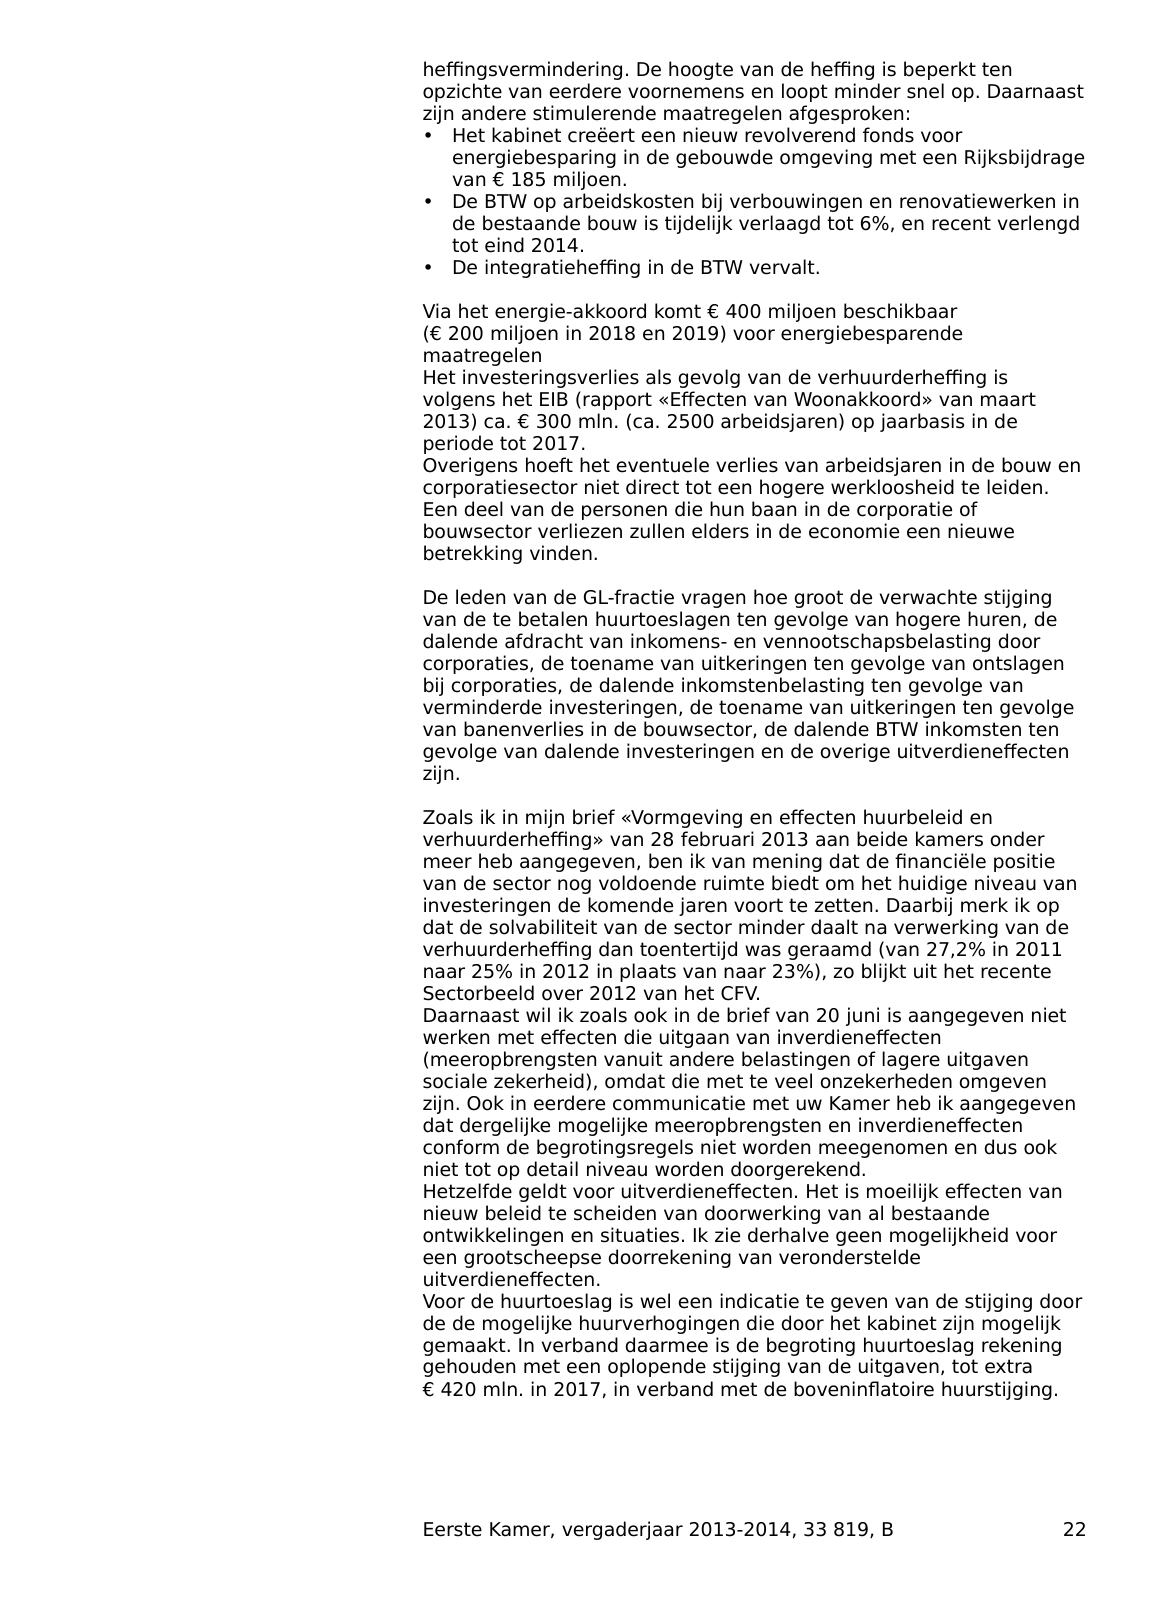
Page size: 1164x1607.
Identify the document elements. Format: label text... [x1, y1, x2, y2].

text • De BTW op arbeidskosten bij verbouwingen en renovatiewerken in de bestaande bouw is tijdelijk verlaagd tot 6%, en recent verlengd tot eind 2014. [422, 191, 1087, 257]
text Voor de huurtoeslag is wel een indicatie te geven van de stijging door de de mogelijke huurverhogingen die door het kabinet zijn mogelijk gemaakt. In verband daarmee is de begroting huurtoeslag rekening gehouden met een oplopende stijging van de uitgaven, tot extra € 420 mln. in 2017, in verband met de boveninflatoire huurstijging. [422, 1291, 1087, 1400]
text • De integratieheffing in de BTW vervalt. [422, 257, 1087, 279]
text Het investeringsverlies als gevolg van de verhuurderheffing is volgens het EIB (rapport «Effecten van Woonakkoord» van maart 2013) ca. € 300 mln. (ca. 2500 arbeidsjaren) op jaarbasis in de periode tot 2017. [422, 367, 1087, 455]
text • Het kabinet creëert een nieuw revolverend fonds voor energiebesparing in de gebouwde omgeving met een Rijksbijdrage van € 185 miljoen. [422, 125, 1087, 191]
text Hetzelfde geldt voor uitverdieneffecten. Het is moeilijk effecten van nieuw beleid te scheiden van doorwerking van al bestaande ontwikkelingen en situaties. Ik zie derhalve geen mogelijkheid voor een grootscheepse doorrekening van veronderstelde uitverdieneffecten. [422, 1181, 1087, 1291]
text Daarnaast wil ik zoals ook in de brief van 20 juni is aangegeven niet werken met effecten die uitgaan van inverdieneffecten (meeropbrengsten vanuit andere belastingen of lagere uitgaven sociale zekerheid), omdat die met te veel onzekerheden omgeven zijn. Ook in eerdere communicatie met uw Kamer heb ik aangegeven dat dergelijke mogelijke meeropbrengsten en inverdieneffecten conform de begrotingsregels niet worden meegenomen en dus ook niet tot op detail niveau worden doorgerekend. [422, 1005, 1087, 1181]
text Overigens hoeft het eventuele verlies van arbeidsjaren in de bouw en corporatiesector niet direct tot een hogere werkloosheid te leiden. Een deel van de personen die hun baan in de corporatie of bouwsector verliezen zullen elders in de economie een nieuwe betrekking vinden. [422, 455, 1087, 565]
text Via het energie-akkoord komt € 400 miljoen beschikbaar (€ 200 miljoen in 2018 en 2019) voor energiebesparende maatregelen [422, 301, 1087, 367]
text Zoals ik in mijn brief «Vormgeving en effecten huurbeleid en verhuurderheffing» van 28 februari 2013 aan beide kamers onder meer heb aangegeven, ben ik van mening dat de financiële positie van de sector nog voldoende ruimte biedt om het huidige niveau van investeringen de komende jaren voort te zetten. Daarbij merk ik op dat de solvabiliteit van de sector minder daalt na verwerking van de verhuurderheffing dan toentertijd was geraamd (van 27,2% in 2011 naar 25% in 2012 in plaats van naar 23%), zo blijkt uit het recente Sectorbeeld over 2012 van het CFV. [422, 807, 1087, 1005]
text De leden van de GL-fractie vragen hoe groot de verwachte stijging van de te betalen huurtoeslagen ten gevolge van hogere huren, de dalende afdracht van inkomens- en vennootschapsbelasting door corporaties, de toename van uitkeringen ten gevolge van ontslagen bij corporaties, de dalende inkomstenbelasting ten gevolge van verminderde investeringen, de toename van uitkeringen ten gevolge van banenverlies in de bouwsector, de dalende BTW inkomsten ten gevolge van dalende investeringen en de overige uitverdieneffecten zijn. [422, 587, 1087, 785]
text heffingsvermindering. De hoogte van de heffing is beperkt ten opzichte van eerdere voornemens en loopt minder snel op. Daarnaast zijn andere stimulerende maatregelen afgesproken: [422, 59, 1087, 125]
